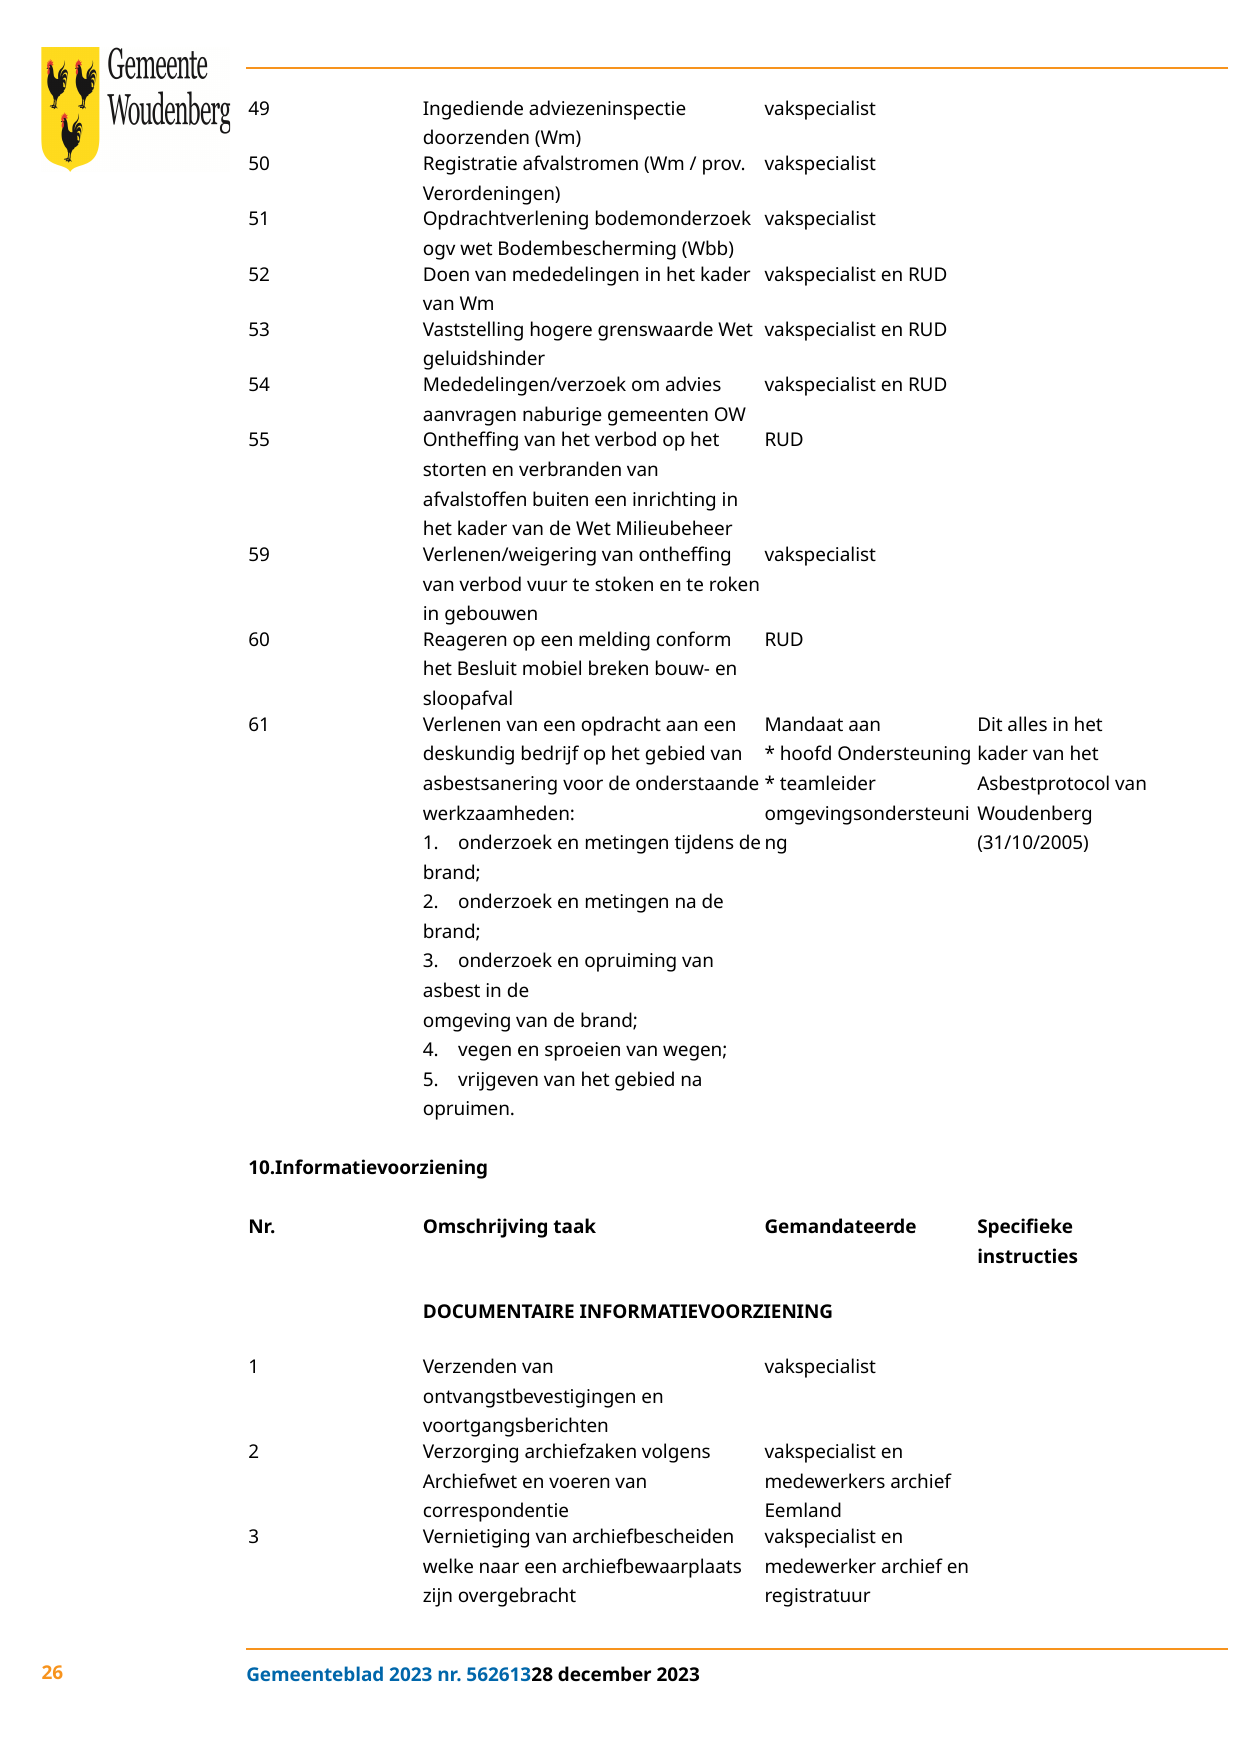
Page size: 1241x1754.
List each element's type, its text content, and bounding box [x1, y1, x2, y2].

table_header Nr. [248, 1213, 423, 1269]
table_cell Dit alles in het kader van het Asbestprotocol van Woudenberg (31/10/2005) [977, 711, 1152, 1121]
table_cell 55 [248, 427, 423, 541]
table_cell vakspecialist en medewerker archief en registratuur [764, 1523, 977, 1608]
table_cell vakspecialist en RUD [764, 261, 977, 316]
table_cell vakspecialist [764, 1354, 977, 1438]
table_cell 54 [248, 371, 423, 427]
table_cell 3 [248, 1523, 423, 1608]
table_cell Verzorging archiefzaken volgens Archiefwet en voeren van correspondentie [423, 1439, 764, 1523]
table_cell Vernietiging van archiefbescheiden welke naar een archiefbewaarplaats zijn overgebracht [423, 1523, 764, 1608]
table_cell [977, 541, 1152, 626]
table_cell 61 [248, 711, 423, 1121]
table_cell Reageren op een melding conform het Besluit mobiel breken bouw- en sloopafval [423, 626, 764, 711]
table_cell [977, 150, 1152, 205]
table_cell RUD [764, 626, 977, 711]
table_header Gemandateerde [764, 1213, 977, 1269]
table_cell vakspecialist [764, 95, 977, 150]
table_cell Ingediende adviezeninspectie doorzenden (Wm) [423, 95, 764, 150]
table_cell vakspecialist en RUD [764, 371, 977, 427]
table_cell 1 [248, 1354, 423, 1438]
table_cell RUD [764, 427, 977, 541]
table_header Specifieke instructies [977, 1213, 1152, 1269]
table_cell vakspecialist [764, 541, 977, 626]
table_cell 53 [248, 316, 423, 371]
table_cell 50 [248, 150, 423, 205]
table_cell vakspecialist [764, 205, 977, 261]
table_cell 2 [248, 1439, 423, 1523]
table_cell Verlenen/weigering van ontheffing van verbod vuur te stoken en te roken in gebouwen [423, 541, 764, 626]
picture [41, 47, 231, 172]
text 10.Informatievoorziening [248, 1154, 1152, 1180]
table_cell vakspecialist en RUD [764, 316, 977, 371]
table_cell [977, 95, 1152, 150]
table_cell [977, 427, 1152, 541]
table_cell Verzenden van ontvangstbevestigingen en voortgangsberichten [423, 1354, 764, 1438]
table_cell 51 [248, 205, 423, 261]
table_cell vakspecialist en medewerkers archief Eemland [764, 1439, 977, 1523]
table_cell Opdrachtverlening bodemonderzoek ogv wet Bodembescherming (Wbb) [423, 205, 764, 261]
table_cell Mandaat aan * hoofd Ondersteuning * teamleider omgevingsondersteuning [764, 711, 977, 1121]
table_cell [248, 1269, 423, 1353]
table_cell 59 [248, 541, 423, 626]
table_cell DOCUMENTAIRE INFORMATIEVOORZIENING [423, 1269, 1152, 1353]
table_cell Ontheffing van het verbod op het storten en verbranden van afvalstoffen buiten een inrichting in het kader van de Wet Milieubeheer [423, 427, 764, 541]
table_cell [977, 626, 1152, 711]
table_cell Doen van mededelingen in het kader van Wm [423, 261, 764, 316]
table_cell [977, 205, 1152, 261]
table_header Omschrijving taak [423, 1213, 764, 1269]
table_cell Registratie afvalstromen (Wm / prov. Verordeningen) [423, 150, 764, 205]
table_cell vakspecialist [764, 150, 977, 205]
table_cell Verlenen van een opdracht aan een deskundig bedrijf op het gebied van asbestsanering voor de onderstaande werkzaamheden: 1. onderzoek en metingen tijdens de brand; 2. onderzoek en metingen na de brand; 3. onderzoek en opruiming van asbest in de omgeving van de brand; 4. vegen en sproeien van wegen; 5. vrijgeven van het gebied na opruimen. [423, 711, 764, 1121]
table_cell Vaststelling hogere grenswaarde Wet geluidshinder [423, 316, 764, 371]
table_cell [977, 1523, 1152, 1608]
table_cell [977, 1354, 1152, 1438]
table_cell [977, 261, 1152, 316]
table_cell Mededelingen/verzoek om advies aanvragen naburige gemeenten OW [423, 371, 764, 427]
table_cell [977, 371, 1152, 427]
table_cell 60 [248, 626, 423, 711]
table_cell 49 [248, 95, 423, 150]
table_cell [977, 1439, 1152, 1523]
table_cell 52 [248, 261, 423, 316]
table_cell [977, 316, 1152, 371]
